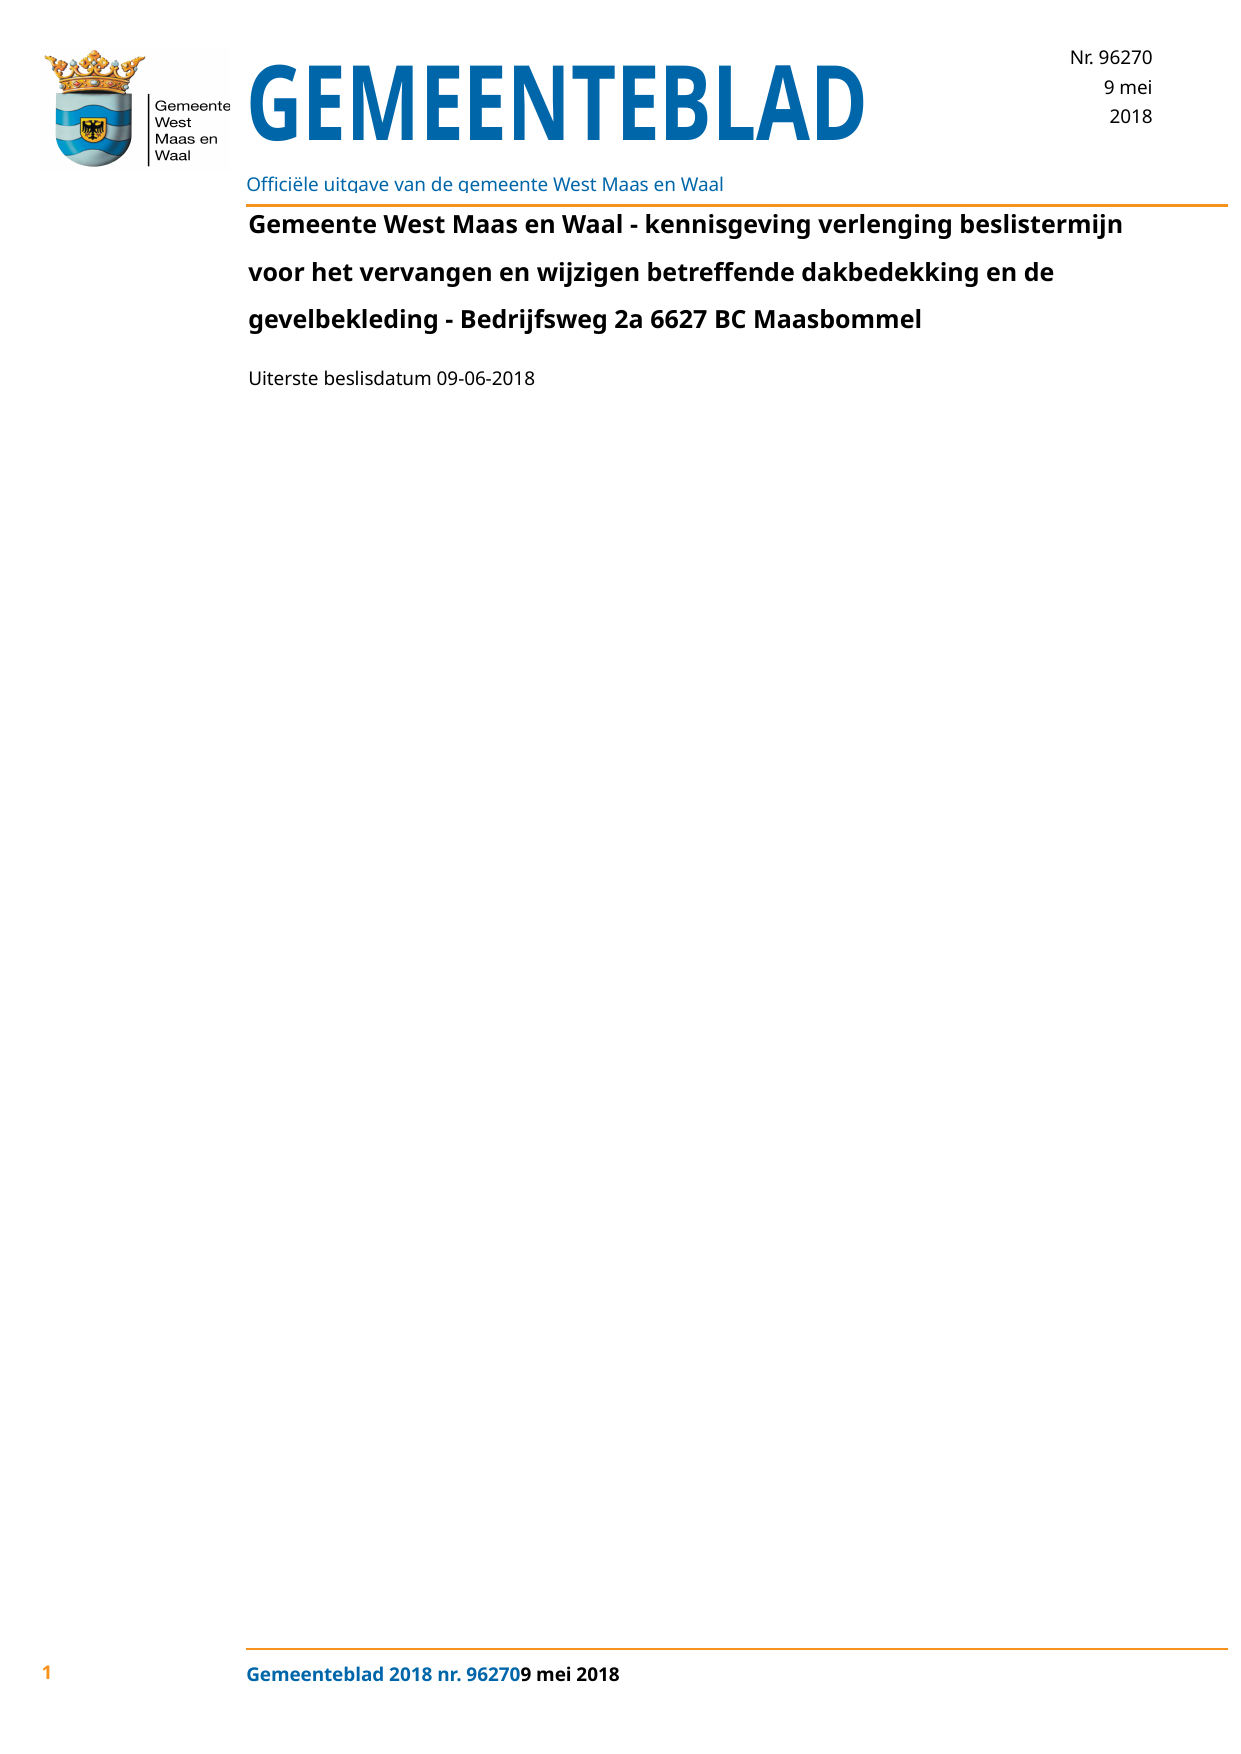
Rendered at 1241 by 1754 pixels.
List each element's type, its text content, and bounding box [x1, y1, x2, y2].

text Uiterste beslisdatum 09-06-2018 [248, 366, 1152, 391]
picture [41, 47, 231, 172]
text Gemeente West Maas en Waal - kennisgeving verlenging beslistermijn voor het vervangen en wijzigen betreffende dakbedekking en de gevelbekleding - Bedrijfsweg 2a 6627 BC Maasbommel [248, 207, 1152, 336]
